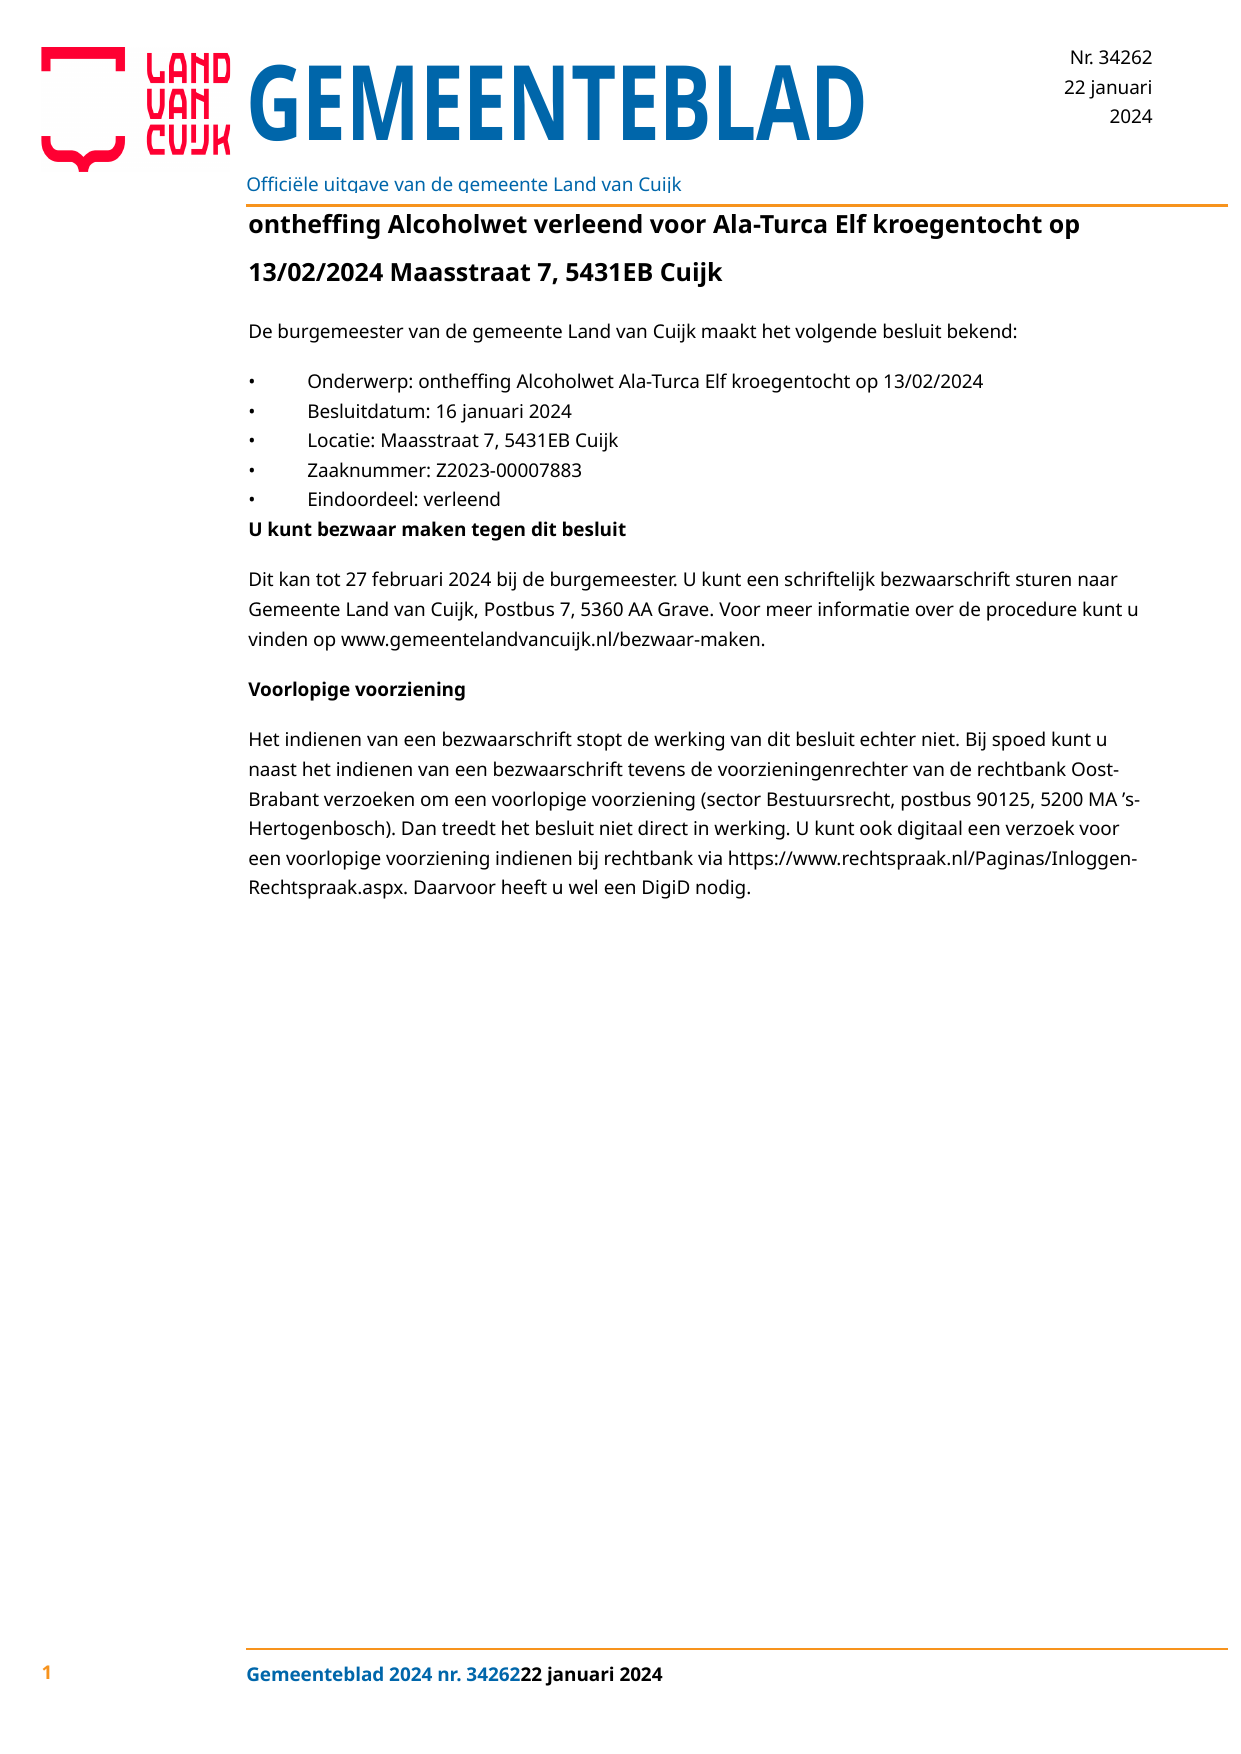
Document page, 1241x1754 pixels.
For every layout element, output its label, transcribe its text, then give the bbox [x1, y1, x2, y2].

text ontheffing Alcoholwet verleend voor Ala-Turca Elf kroegentocht op 13/02/2024 Maasstraat 7, 5431EB Cuijk [248, 207, 1152, 288]
text Dit kan tot 27 februari 2024 bij de burgemeester. U kunt een schriftelijk bezwaarschrift sturen naar Gemeente Land van Cuijk, Postbus 7, 5360 AA Grave. Voor meer informatie over de procedure kunt u vinden op www.gemeentelandvancuijk.nl/bezwaar-maken. [248, 567, 1152, 652]
picture [41, 47, 231, 172]
text Voorlopige voorziening [248, 676, 1152, 702]
list Zaaknummer: Z2023-00007883 [248, 457, 1152, 483]
list Besluitdatum: 16 januari 2024 [248, 398, 1152, 424]
text Het indienen van een bezwaarschrift stopt de werking van dit besluit echter niet. Bij spoed kunt u naast het indienen van een bezwaarschrift tevens de voorzieningenrechter van de rechtbank Oost-Brabant verzoeken om een voorlopige voorziening (sector Bestuursrecht, postbus 90125, 5200 MA ’s-Hertogenbosch). Dan treedt het besluit niet direct in werking. U kunt ook digitaal een verzoek voor een voorlopige voorziening indienen bij rechtbank via https://www.rechtspraak.nl/Paginas/Inloggen-Rechtspraak.aspx. Daarvoor heeft u wel een DigiD nodig. [248, 727, 1152, 900]
list Onderwerp: ontheffing Alcoholwet Ala-Turca Elf kroegentocht op 13/02/2024 [248, 368, 1152, 394]
text U kunt bezwaar maken tegen dit besluit [248, 516, 1152, 542]
list Locatie: Maasstraat 7, 5431EB Cuijk [248, 427, 1152, 453]
list Eindoordeel: verleend [248, 487, 1152, 512]
text De burgemeester van de gemeente Land van Cuijk maakt het volgende besluit bekend: [248, 318, 1152, 344]
